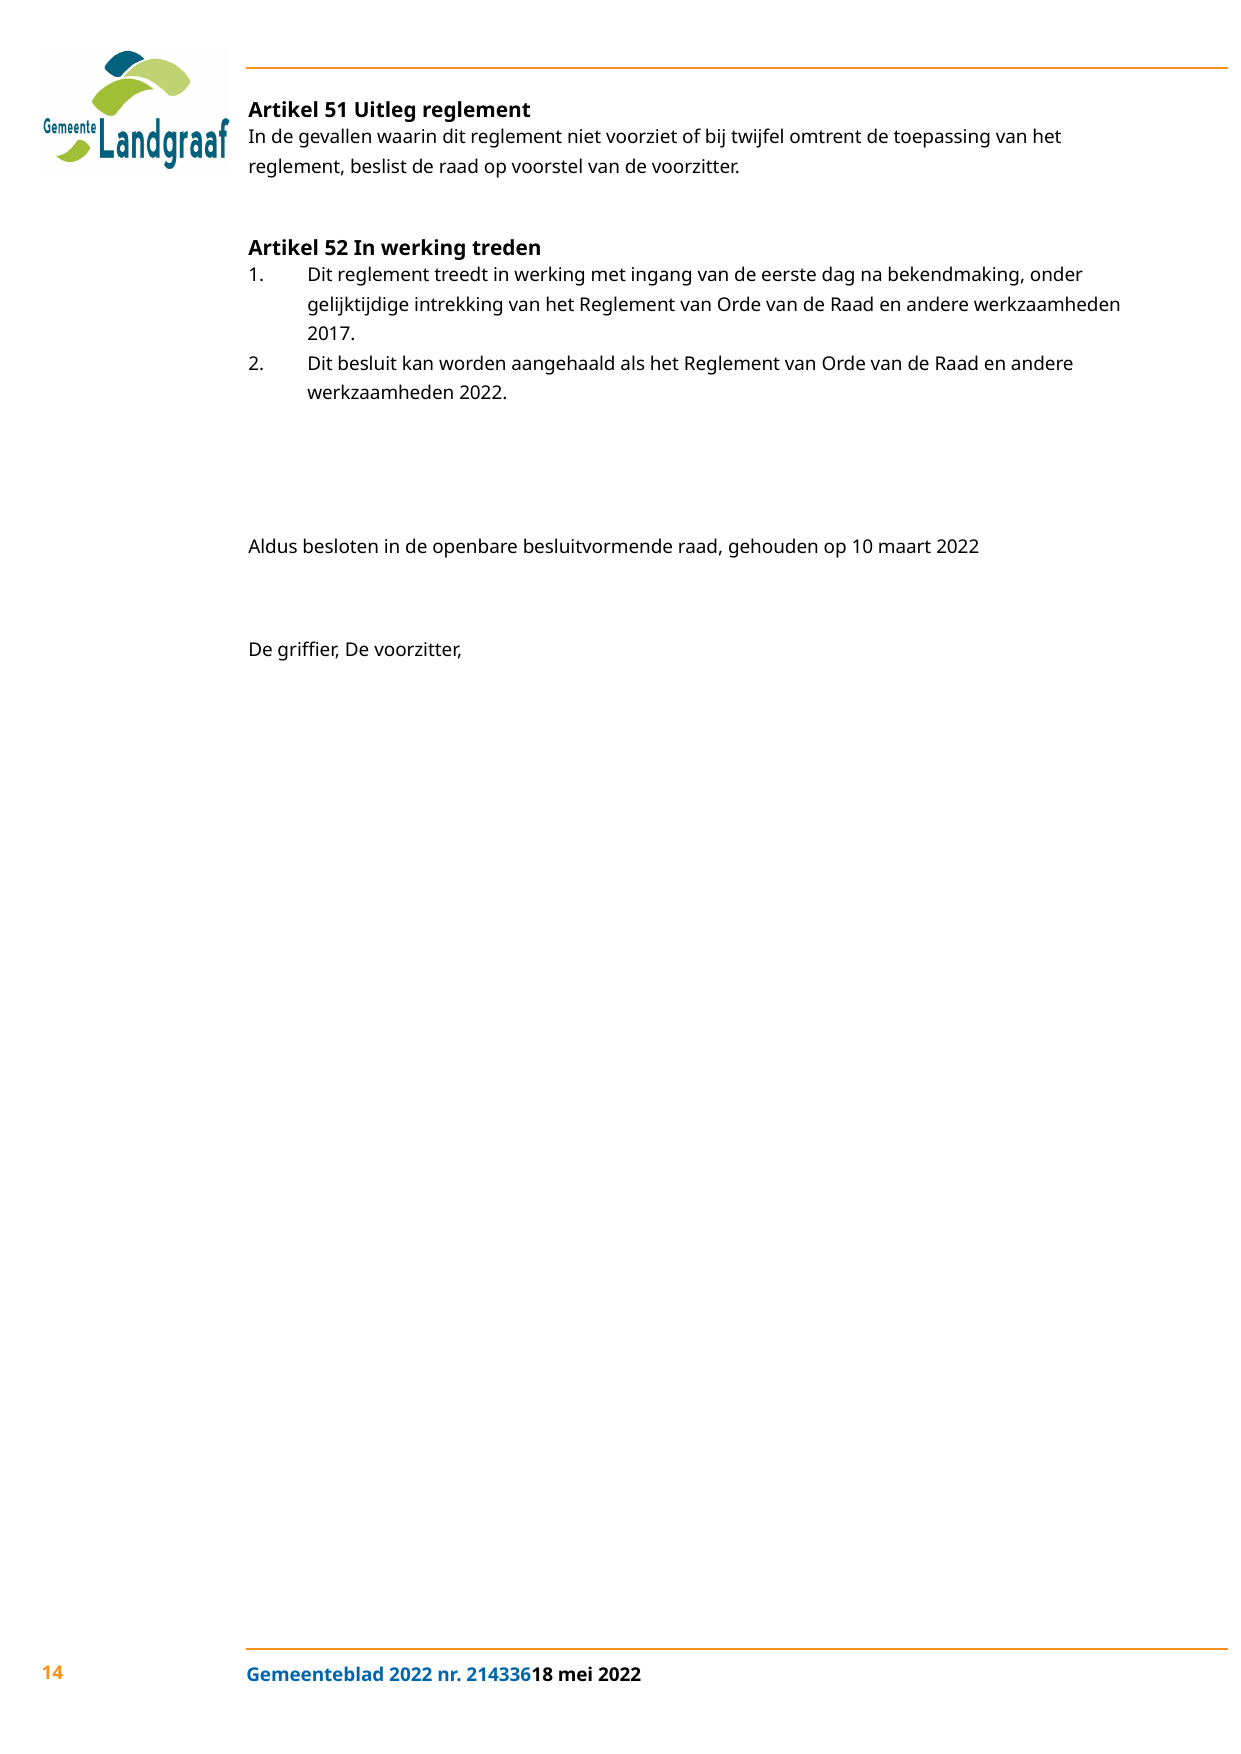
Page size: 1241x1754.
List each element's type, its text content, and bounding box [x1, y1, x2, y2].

text De griffier, De voorzitter, [248, 637, 1152, 662]
text Artikel 51 Uitleg reglement [248, 95, 1152, 123]
list Dit besluit kan worden aangehaald als het Reglement van Orde van de Raad en andere werkzaamheden 2022. [248, 350, 1152, 405]
list Dit reglement treedt in werking met ingang van de eerste dag na bekendmaking, onder gelijktijdige intrekking van het Reglement van Orde van de Raad en andere werkzaamheden 2017. [248, 261, 1152, 346]
text Artikel 52 In werking treden [248, 233, 1152, 261]
picture [41, 47, 231, 172]
text Aldus besloten in de openbare besluitvormende raad, gehouden op 10 maart 2022 [248, 534, 1152, 559]
text In de gevallen waarin dit reglement niet voorziet of bij twijfel omtrent de toepassing van het reglement, beslist de raad op voorstel van de voorzitter. [248, 123, 1152, 178]
